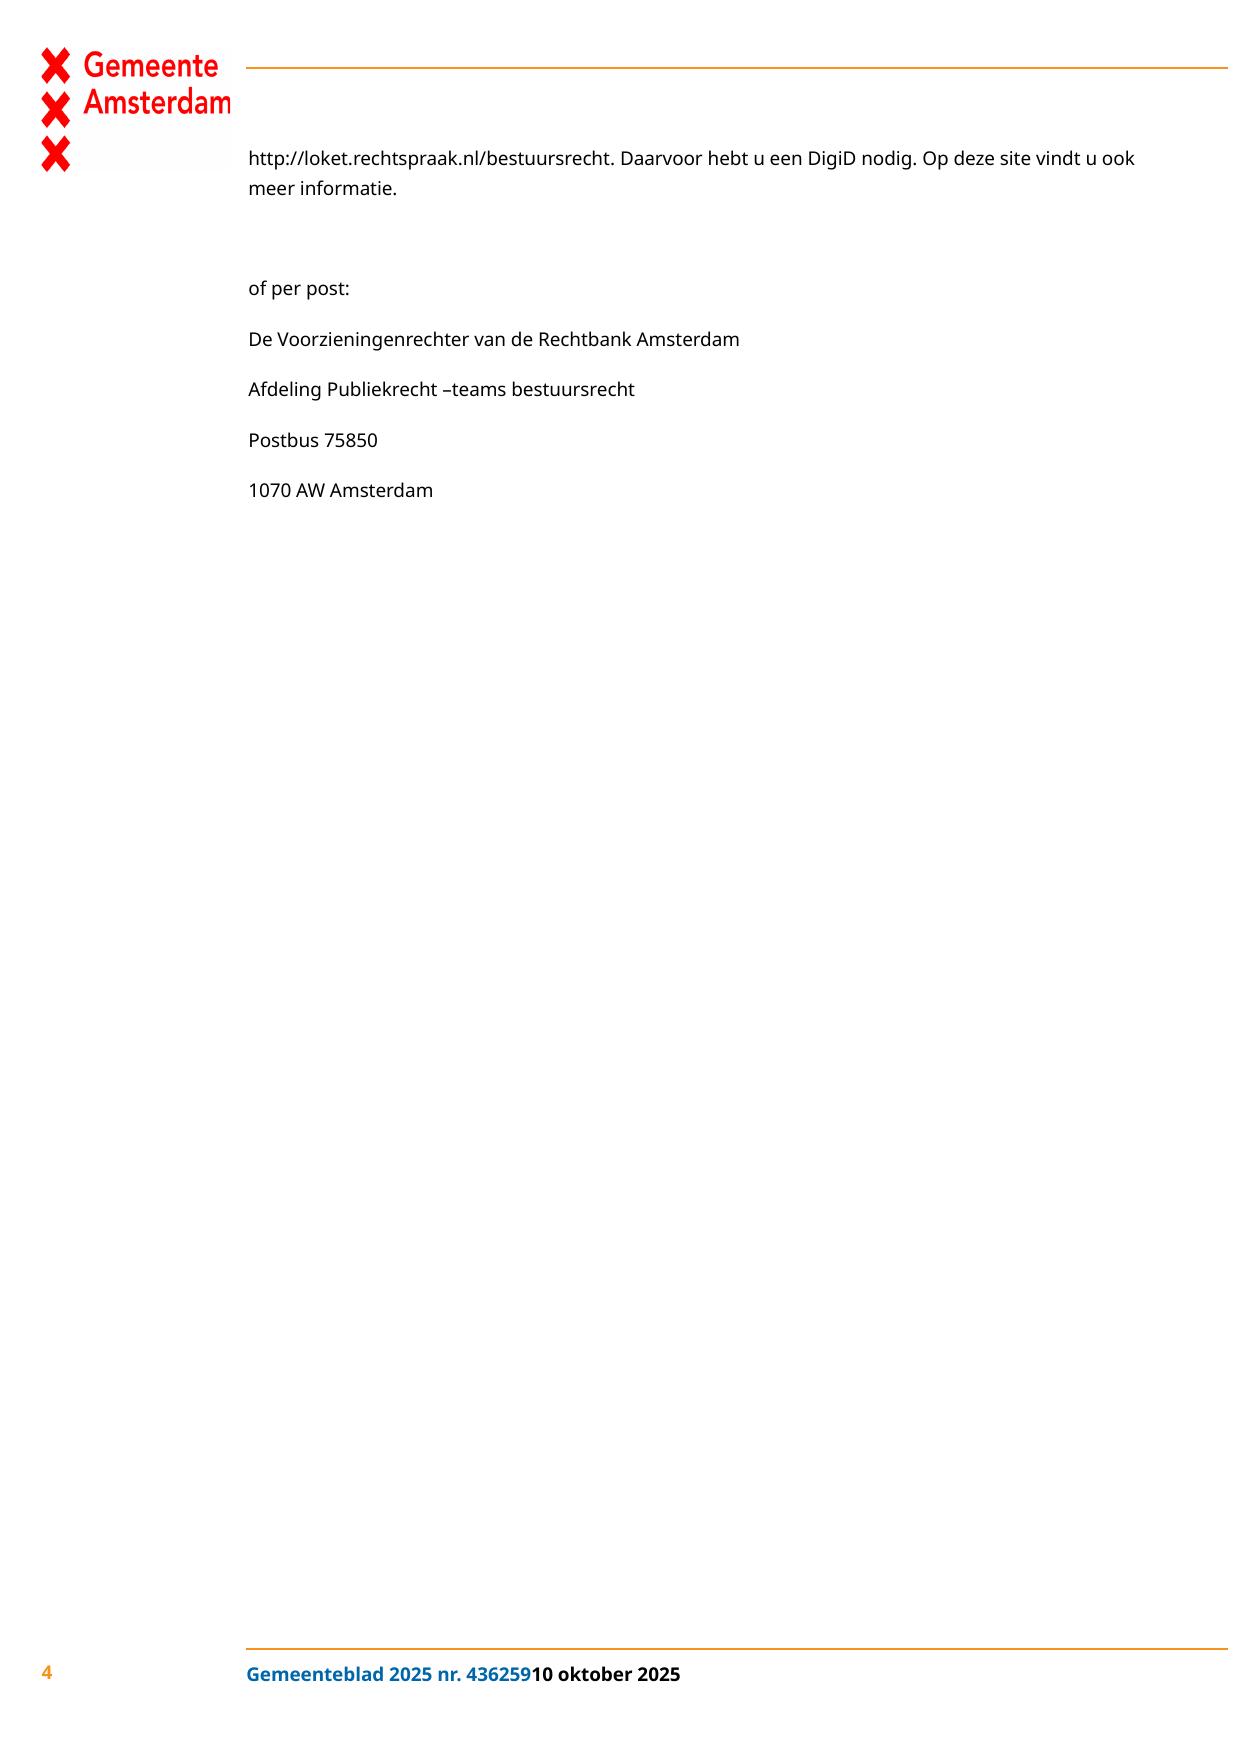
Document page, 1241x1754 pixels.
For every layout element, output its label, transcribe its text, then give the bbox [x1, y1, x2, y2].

text Afdeling Publiekrecht –teams bestuursrecht [248, 376, 1152, 402]
text http://loket.rechtspraak.nl/bestuursrecht. Daarvoor hebt u een DigiD nodig. Op deze site vindt u ook meer informatie. [248, 145, 1152, 201]
text of per post: [248, 276, 1152, 301]
picture [41, 47, 231, 172]
text Postbus 75850 [248, 427, 1152, 453]
text 1070 AW Amsterdam [248, 477, 1152, 503]
text De Voorzieningenrechter van de Rechtbank Amsterdam [248, 326, 1152, 352]
